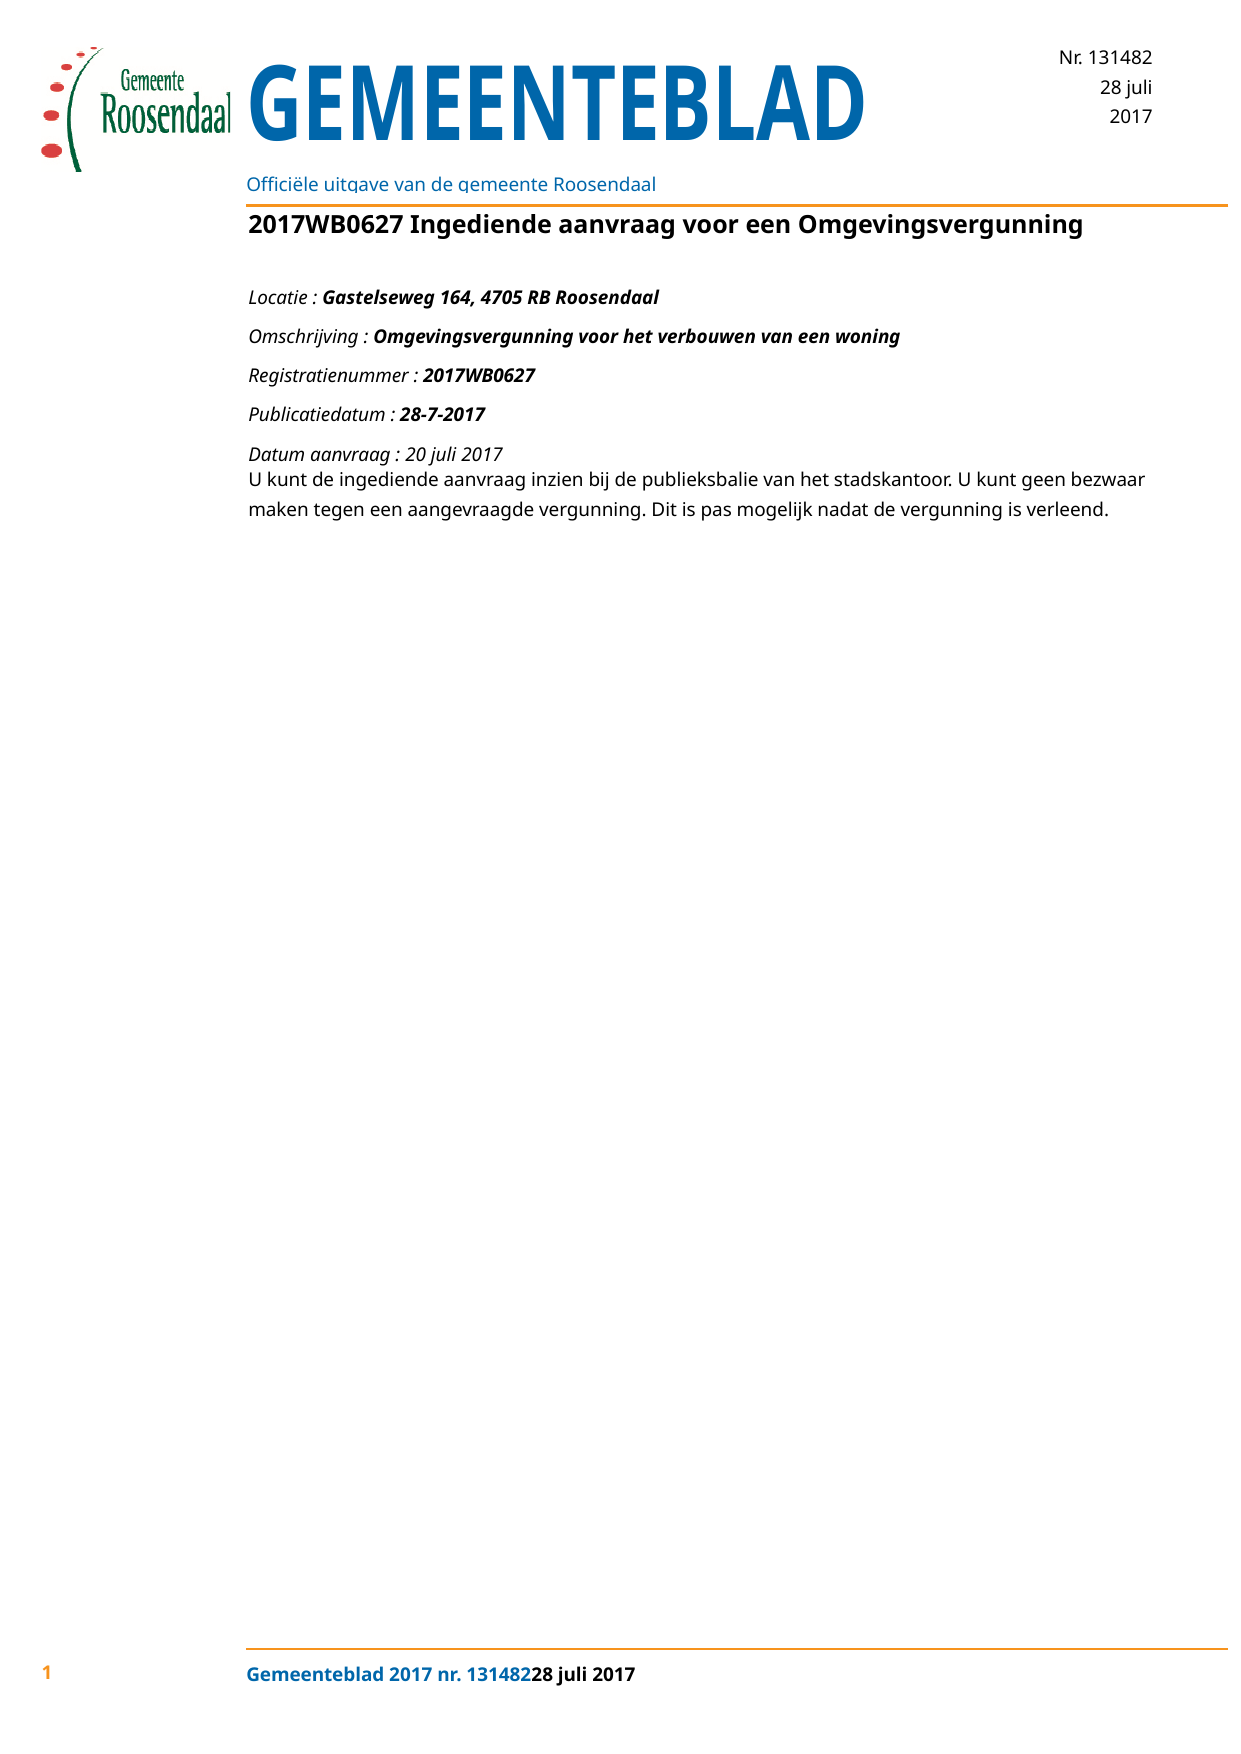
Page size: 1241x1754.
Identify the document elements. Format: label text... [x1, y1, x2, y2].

text Omschrijving : Omgevingsvergunning voor het verbouwen van een woning [248, 323, 1152, 349]
text Datum aanvraag : 20 juli 2017 [248, 441, 1152, 467]
text 2017WB0627 Ingediende aanvraag voor een Omgevingsvergunning [248, 207, 1152, 241]
picture [41, 47, 231, 172]
text Registratienummer : 2017WB0627 [248, 362, 1152, 388]
text Publicatiedatum : 28-7-2017 [248, 402, 1152, 427]
text Locatie : Gastelseweg 164, 4705 RB Roosendaal [248, 284, 1152, 309]
text U kunt de ingediende aanvraag inzien bij de publieksbalie van het stadskantoor. U kunt geen bezwaar maken tegen een aangevraagde vergunning. Dit is pas mogelijk nadat de vergunning is verleend. [248, 467, 1152, 522]
